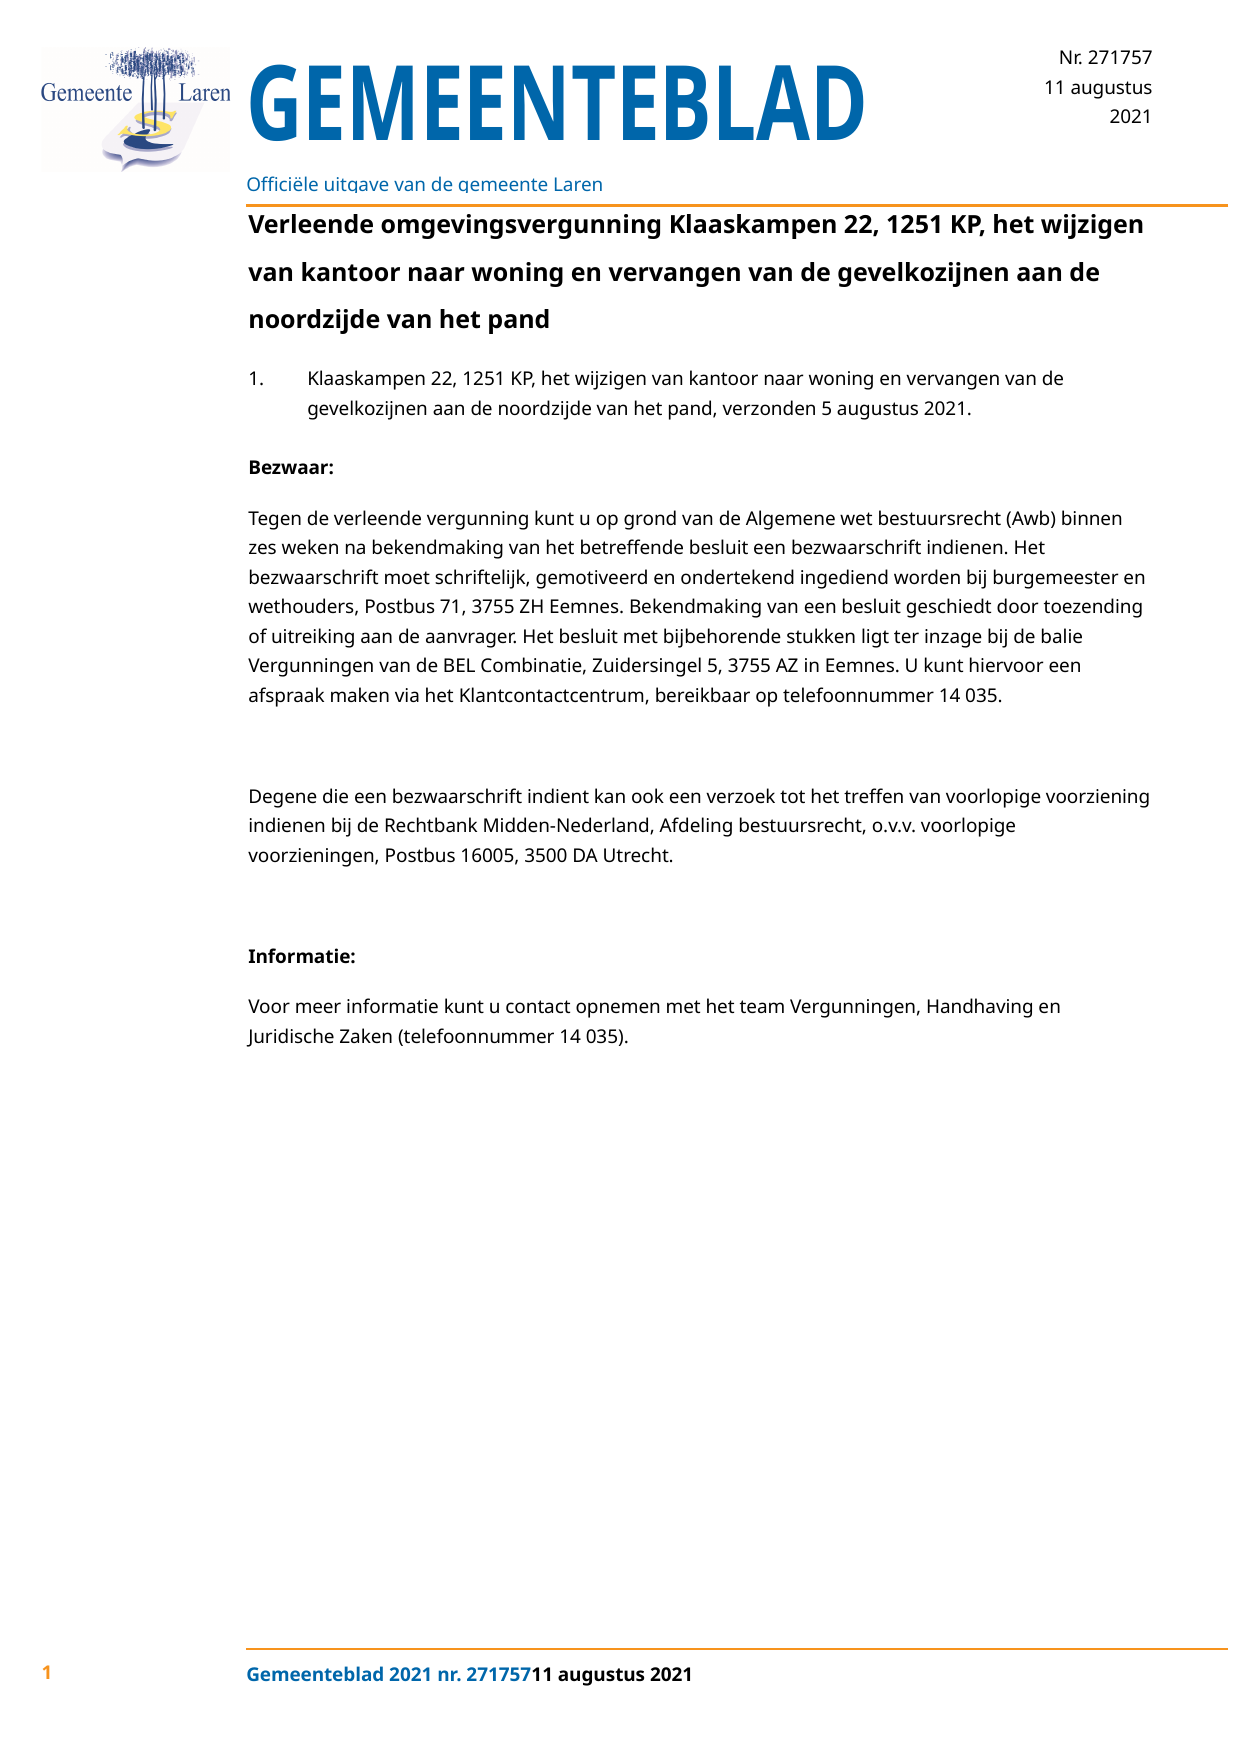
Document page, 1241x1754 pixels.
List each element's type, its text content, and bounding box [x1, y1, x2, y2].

text Informatie: [248, 943, 1152, 969]
text Voor meer informatie kunt u contact opnemen met het team Vergunningen, Handhaving en Juridische Zaken (telefoonnummer 14 035). [248, 993, 1152, 1049]
text Bezwaar: [248, 454, 1152, 480]
text Verleende omgevingsvergunning Klaaskampen 22, 1251 KP, het wijzigen van kantoor naar woning en vervangen van de gevelkozijnen aan de noordzijde van het pand [248, 207, 1152, 336]
text Degene die een bezwaarschrift indient kan ook een verzoek tot het treffen van voorlopige voorziening indienen bij de Rechtbank Midden-Nederland, Afdeling bestuursrecht, o.v.v. voorlopige voorzieningen, Postbus 16005, 3500 DA Utrecht. [248, 783, 1152, 868]
list Klaaskampen 22, 1251 KP, het wijzigen van kantoor naar woning en vervangen van de gevelkozijnen aan de noordzijde van het pand, verzonden 5 augustus 2021. [248, 366, 1152, 421]
text Tegen de verleende vergunning kunt u op grond van de Algemene wet bestuursrecht (Awb) binnen zes weken na bekendmaking van het betreffende besluit een bezwaarschrift indienen. Het bezwaarschrift moet schriftelijk, gemotiveerd en ondertekend ingediend worden bij burgemeester en wethouders, Postbus 71, 3755 ZH Eemnes. Bekendmaking van een besluit geschiedt door toezending of uitreiking aan de aanvrager. Het besluit met bijbehorende stukken ligt ter inzage bij de balie Vergunningen van de BEL Combinatie, Zuidersingel 5, 3755 AZ in Eemnes. U kunt hiervoor een afspraak maken via het Klantcontactcentrum, bereikbaar op telefoonnummer 14 035. [248, 505, 1152, 708]
picture [41, 47, 231, 172]
